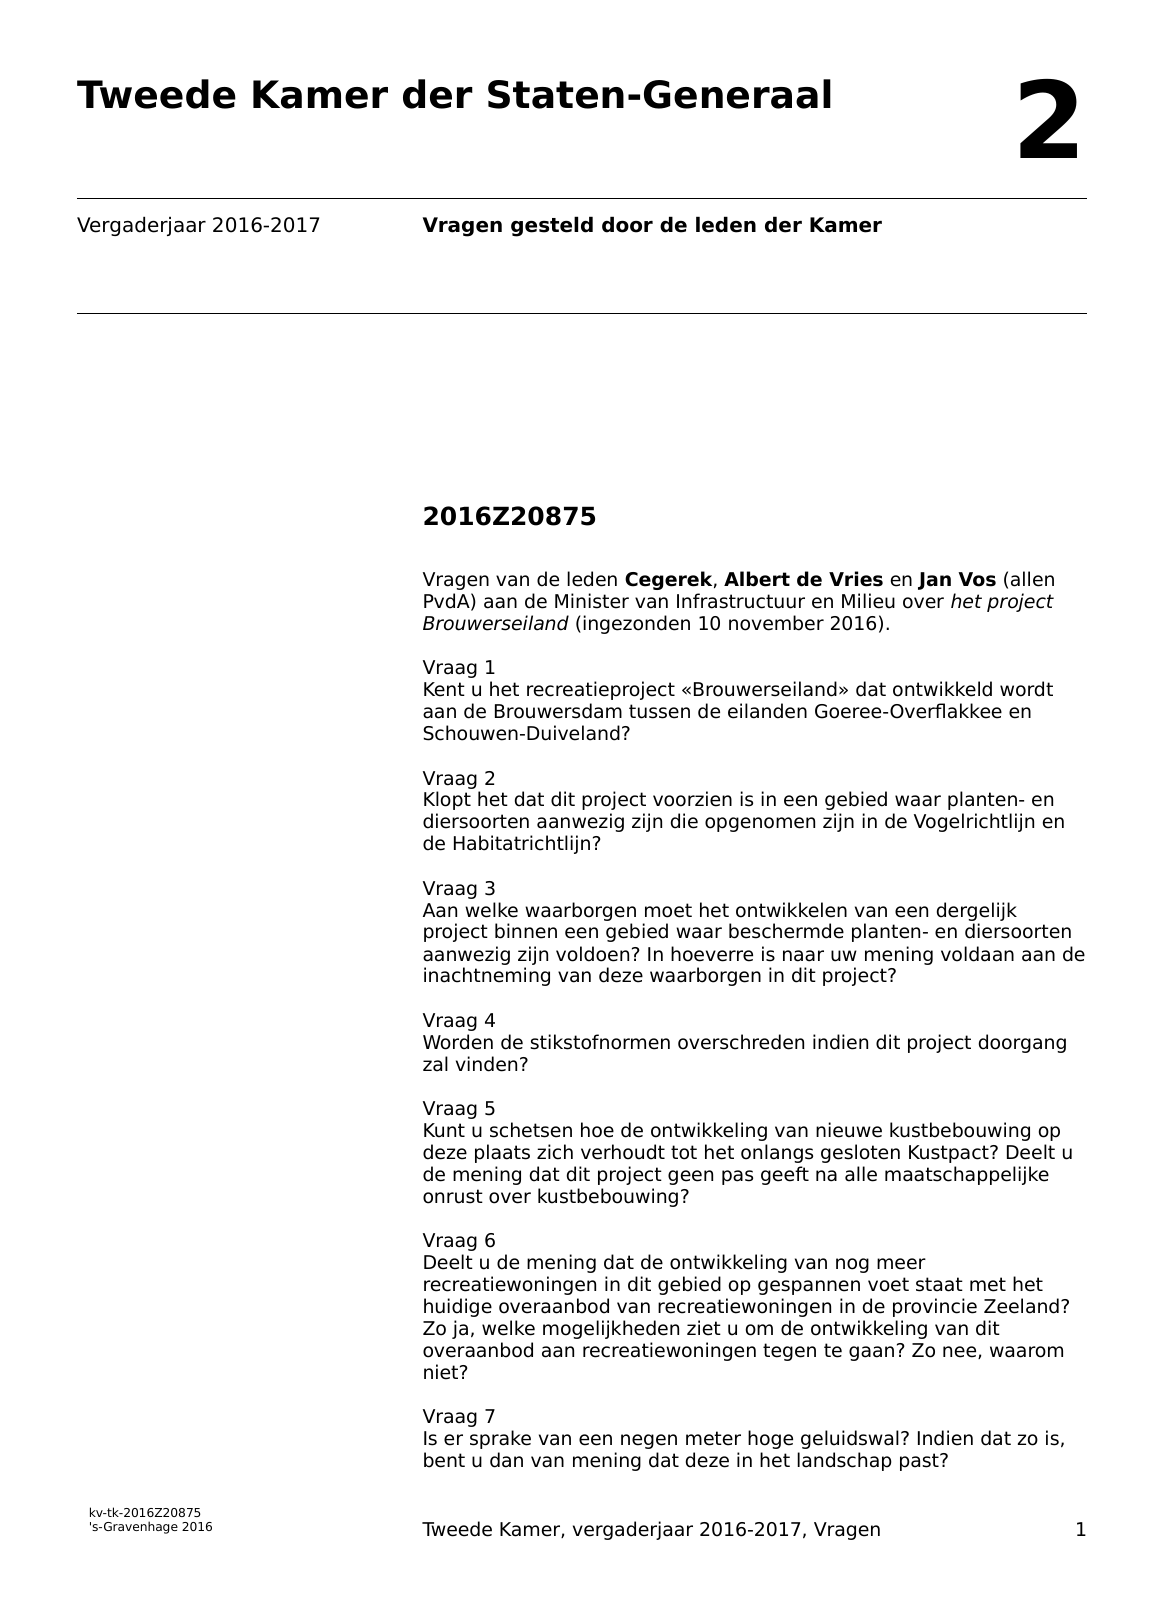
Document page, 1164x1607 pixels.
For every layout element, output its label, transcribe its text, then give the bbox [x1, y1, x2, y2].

text Vraag 2 [422, 767, 1087, 789]
text Deelt u de mening dat de ontwikkeling van nog meer recreatiewoningen in dit gebied op gespannen voet staat met het huidige overaanbod van recreatiewoningen in de provincie Zeeland? Zo ja, welke mogelijkheden ziet u om de ontwikkeling van dit overaanbod aan recreatiewoningen tegen te gaan? Zo nee, waarom niet? [422, 1252, 1087, 1384]
text Kent u het recreatieproject «Brouwerseiland» dat ontwikkeld wordt aan de Brouwersdam tussen de eilanden Goeree-Overflakkee en Schouwen-Duiveland? [422, 679, 1087, 745]
text 2016Z20875 [422, 502, 1087, 531]
table_cell Vergaderjaar 2016-2017 [77, 199, 422, 313]
text Worden de stikstofnormen overschreden indien dit project doorgang zal vinden? [422, 1032, 1087, 1076]
text Vraag 7 [422, 1406, 1087, 1428]
text Aan welke waarborgen moet het ontwikkelen van een dergelijk project binnen een gebied waar beschermde planten- en diersoorten aanwezig zijn voldoen? In hoeverre is naar uw mening voldaan aan de inachtneming van deze waarborgen in dit project? [422, 899, 1087, 987]
text Vragen van de leden Cegerek, Albert de Vries en Jan Vos (allen PvdA) aan de Minister van Infrastructuur en Milieu over het project Brouwerseiland (ingezonden 10 november 2016). [422, 569, 1087, 635]
text Is er sprake van een negen meter hoge geluidswal? Indien dat zo is, bent u dan van mening dat deze in het landschap past? [422, 1428, 1087, 1472]
text Vraag 5 [422, 1098, 1087, 1120]
text Klopt het dat dit project voorzien is in een gebied waar planten- en diersoorten aanwezig zijn die opgenomen zijn in de Vogelrichtlijn en de Habitatrichtlijn? [422, 789, 1087, 855]
text Vraag 1 [422, 657, 1087, 679]
text Vraag 4 [422, 1009, 1087, 1032]
text 's-Gravenhage 2016 [88, 1520, 323, 1534]
text kv-tk-2016Z20875 [88, 1506, 323, 1520]
table_header 2 [886, 59, 1087, 198]
text Vraag 3 [422, 877, 1087, 899]
table_cell Vragen gesteld door de leden der Kamer [422, 199, 1087, 313]
text Vraag 6 [422, 1230, 1087, 1252]
table_header Tweede Kamer der Staten-Generaal [77, 59, 886, 198]
text Kunt u schetsen hoe de ontwikkeling van nieuwe kustbebouwing op deze plaats zich verhoudt tot het onlangs gesloten Kustpact? Deelt u de mening dat dit project geen pas geeft na alle maatschappelijke onrust over kustbebouwing? [422, 1120, 1087, 1208]
